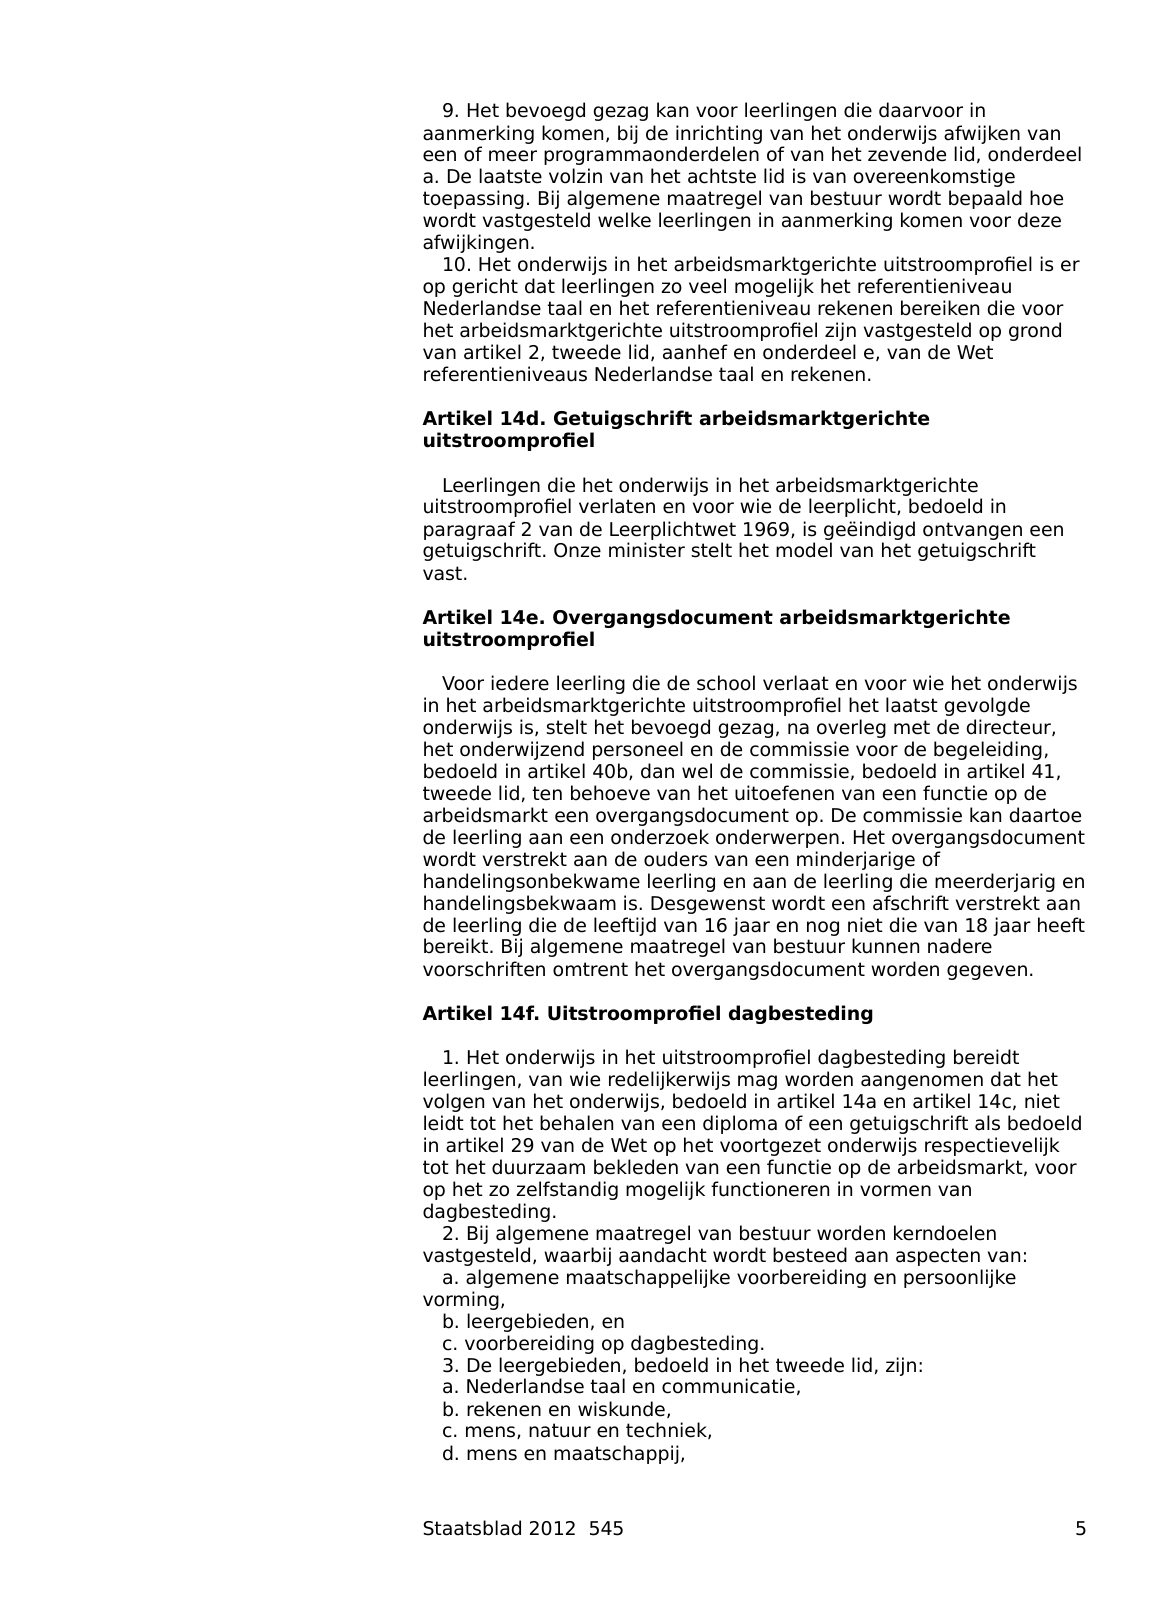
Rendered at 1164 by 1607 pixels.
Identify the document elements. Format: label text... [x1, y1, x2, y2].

text b. rekenen en wiskunde, [422, 1398, 1087, 1420]
text 3. De leergebieden, bedoeld in het tweede lid, zijn: [422, 1354, 1087, 1376]
text Leerlingen die het onderwijs in het arbeidsmarktgerichte uitstroomprofiel verlaten en voor wie de leerplicht, bedoeld in paragraaf 2 van de Leerplichtwet 1969, is geëindigd ontvangen een getuigschrift. Onze minister stelt het model van het getuigschrift vast. [422, 474, 1087, 584]
text 10. Het onderwijs in het arbeidsmarktgerichte uitstroomprofiel is er op gericht dat leerlingen zo veel mogelijk het referentieniveau Nederlandse taal en het referentieniveau rekenen bereiken die voor het arbeidsmarktgerichte uitstroomprofiel zijn vastgesteld op grond van artikel 2, tweede lid, aanhef en onderdeel e, van de Wet referentieniveaus Nederlandse taal en rekenen. [422, 254, 1087, 386]
text a. Nederlandse taal en communicatie, [422, 1376, 1087, 1398]
subtitle Artikel 14d. Getuigschrift arbeidsmarktgerichte uitstroomprofiel [422, 408, 1087, 452]
text d. mens en maatschappij, [422, 1442, 1087, 1464]
text 1. Het onderwijs in het uitstroomprofiel dagbesteding bereidt leerlingen, van wie redelijkerwijs mag worden aangenomen dat het volgen van het onderwijs, bedoeld in artikel 14a en artikel 14c, niet leidt tot het behalen van een diploma of een getuigschrift als bedoeld in artikel 29 van de Wet op het voortgezet onderwijs respectievelijk tot het duurzaam bekleden van een functie op de arbeidsmarkt, voor op het zo zelfstandig mogelijk functioneren in vormen van dagbesteding. [422, 1047, 1087, 1223]
text Voor iedere leerling die de school verlaat en voor wie het onderwijs in het arbeidsmarktgerichte uitstroomprofiel het laatst gevolgde onderwijs is, stelt het bevoegd gezag, na overleg met de directeur, het onderwijzend personeel en de commissie voor de begeleiding, bedoeld in artikel 40b, dan wel de commissie, bedoeld in artikel 41, tweede lid, ten behoeve van het uitoefenen van een functie op de arbeidsmarkt een overgangsdocument op. De commissie kan daartoe de leerling aan een onderzoek onderwerpen. Het overgangsdocument wordt verstrekt aan de ouders van een minderjarige of handelingsonbekwame leerling en aan de leerling die meerderjarig en handelingsbekwaam is. Desgewenst wordt een afschrift verstrekt aan de leerling die de leeftijd van 16 jaar en nog niet die van 18 jaar heeft bereikt. Bij algemene maatregel van bestuur kunnen nadere voorschriften omtrent het overgangsdocument worden gegeven. [422, 673, 1087, 980]
text 9. Het bevoegd gezag kan voor leerlingen die daarvoor in aanmerking komen, bij de inrichting van het onderwijs afwijken van een of meer programmaonderdelen of van het zevende lid, onderdeel a. De laatste volzin van het achtste lid is van overeenkomstige toepassing. Bij algemene maatregel van bestuur wordt bepaald hoe wordt vastgesteld welke leerlingen in aanmerking komen voor deze afwijkingen. [422, 100, 1087, 254]
subtitle Artikel 14f. Uitstroomprofiel dagbesteding [422, 1003, 1087, 1024]
text c. mens, natuur en techniek, [422, 1420, 1087, 1442]
text c. voorbereiding op dagbesteding. [422, 1332, 1087, 1354]
text 2. Bij algemene maatregel van bestuur worden kerndoelen vastgesteld, waarbij aandacht wordt besteed aan aspecten van: [422, 1223, 1087, 1267]
text a. algemene maatschappelijke voorbereiding en persoonlijke vorming, [422, 1267, 1087, 1311]
text b. leergebieden, en [422, 1311, 1087, 1332]
subtitle Artikel 14e. Overgangsdocument arbeidsmarktgerichte uitstroomprofiel [422, 607, 1087, 651]
